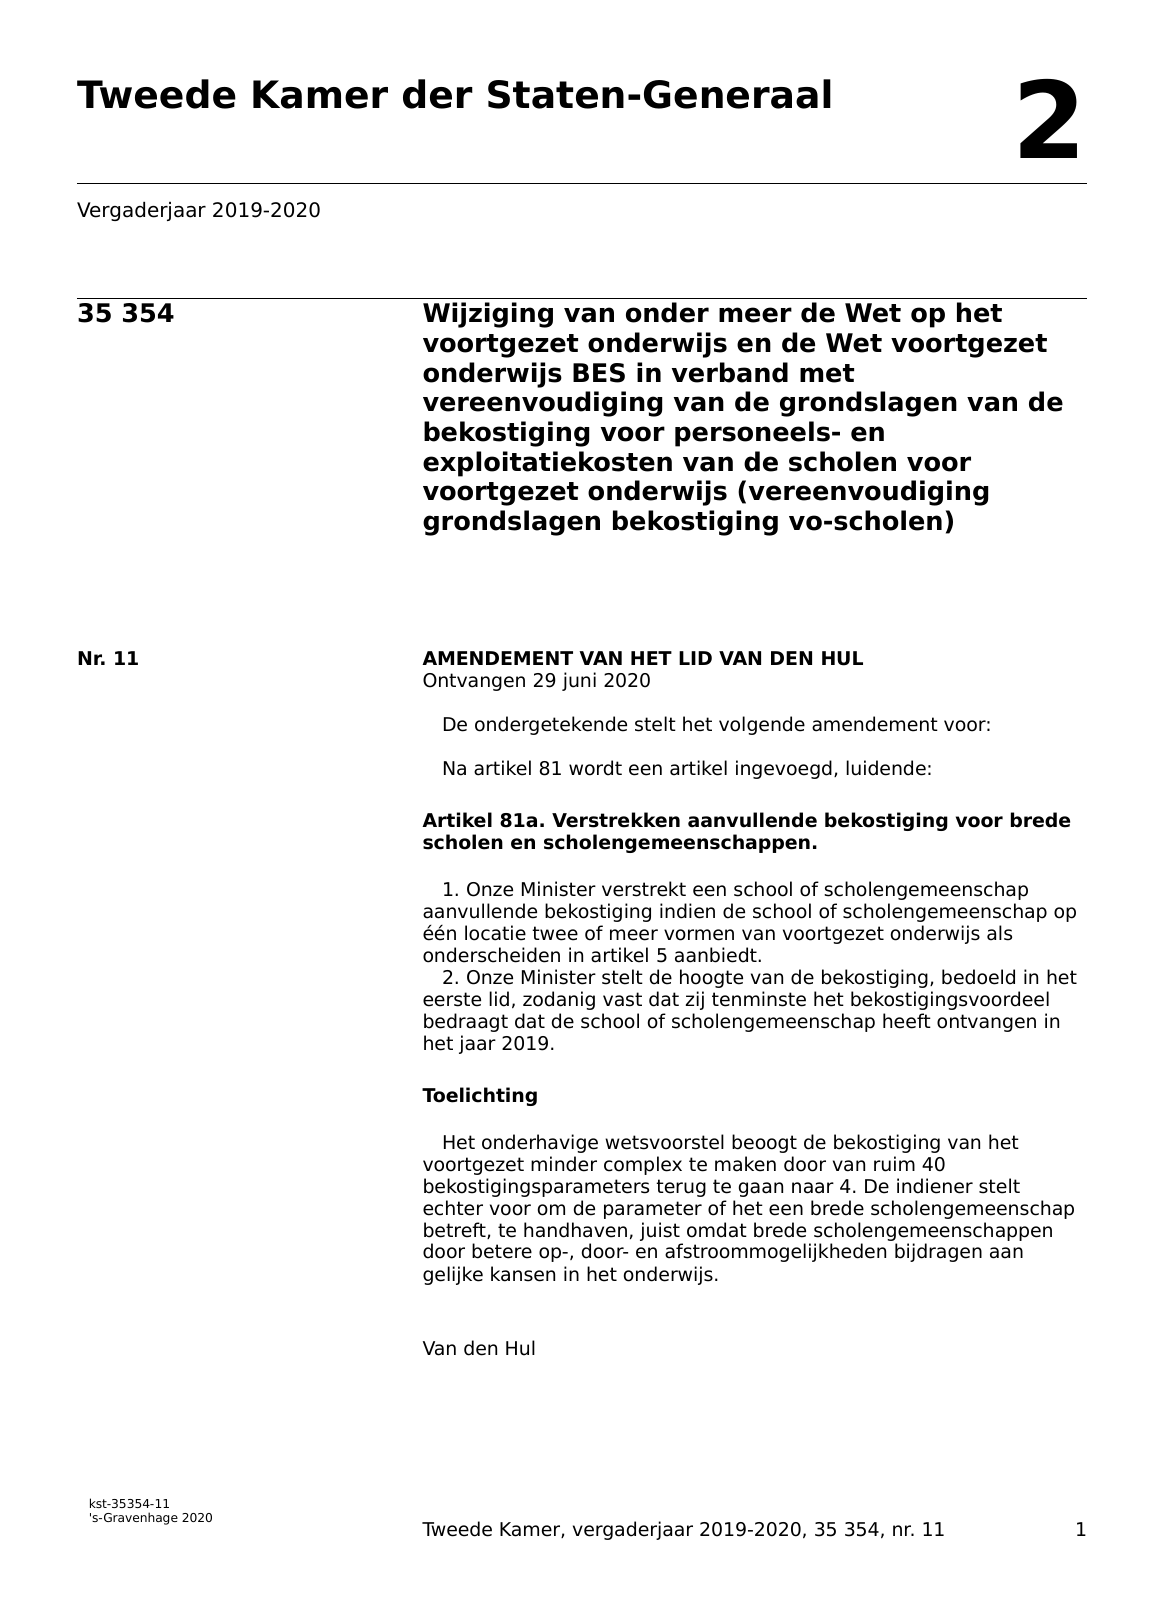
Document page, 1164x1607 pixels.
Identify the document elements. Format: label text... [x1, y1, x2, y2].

text De ondergetekende stelt het volgende amendement voor: [422, 714, 1087, 736]
text 's-Gravenhage 2020 [88, 1511, 323, 1525]
subtitle Artikel 81a. Verstrekken aanvullende bekostiging voor brede scholen en scholengemeenschappen. [422, 810, 1087, 854]
subtitle 35 354 Wijziging van onder meer de Wet op het voortgezet onderwijs en de Wet voortgezet onderwijs BES in verband met vereenvoudiging van de grondslagen van de bekostiging voor personeels- en exploitatiekosten van de scholen voor voortgezet onderwijs (vereenvoudiging grondslagen bekostiging vo-scholen) [77, 299, 1087, 536]
text 2. Onze Minister stelt de hoogte van de bekostiging, bedoeld in het eerste lid, zodanig vast dat zij tenminste het bekostigingsvoordeel bedraagt dat de school of scholengemeenschap heeft ontvangen in het jaar 2019. [422, 967, 1087, 1054]
text Het onderhavige wetsvoorstel beoogt de bekostiging van het voortgezet minder complex te maken door van ruim 40 bekostigingsparameters terug te gaan naar 4. De indiener stelt echter voor om de parameter of het een brede scholengemeenschap betreft, te handhaven, juist omdat brede scholengemeenschappen door betere op-, door- en afstroommogelijkheden bijdragen aan gelijke kansen in het onderwijs. [422, 1132, 1087, 1285]
text Ontvangen 29 juni 2020 [422, 669, 1087, 691]
table_cell Vergaderjaar 2019-2020 [77, 184, 1087, 298]
table_header Tweede Kamer der Staten-Generaal [77, 59, 886, 183]
table_header 2 [886, 59, 1087, 183]
subtitle Nr. 11 AMENDEMENT VAN HET LID VAN DEN HUL [77, 647, 1087, 669]
text Na artikel 81 wordt een artikel ingevoegd, luidende: [422, 758, 1087, 780]
text Van den Hul [422, 1315, 1087, 1359]
text 1. Onze Minister verstrekt een school of scholengemeenschap aanvullende bekostiging indien de school of scholengemeenschap op één locatie twee of meer vormen van voortgezet onderwijs als onderscheiden in artikel 5 aanbiedt. [422, 879, 1087, 967]
text kst-35354-11 [88, 1497, 323, 1511]
subtitle Toelichting [422, 1084, 1087, 1107]
